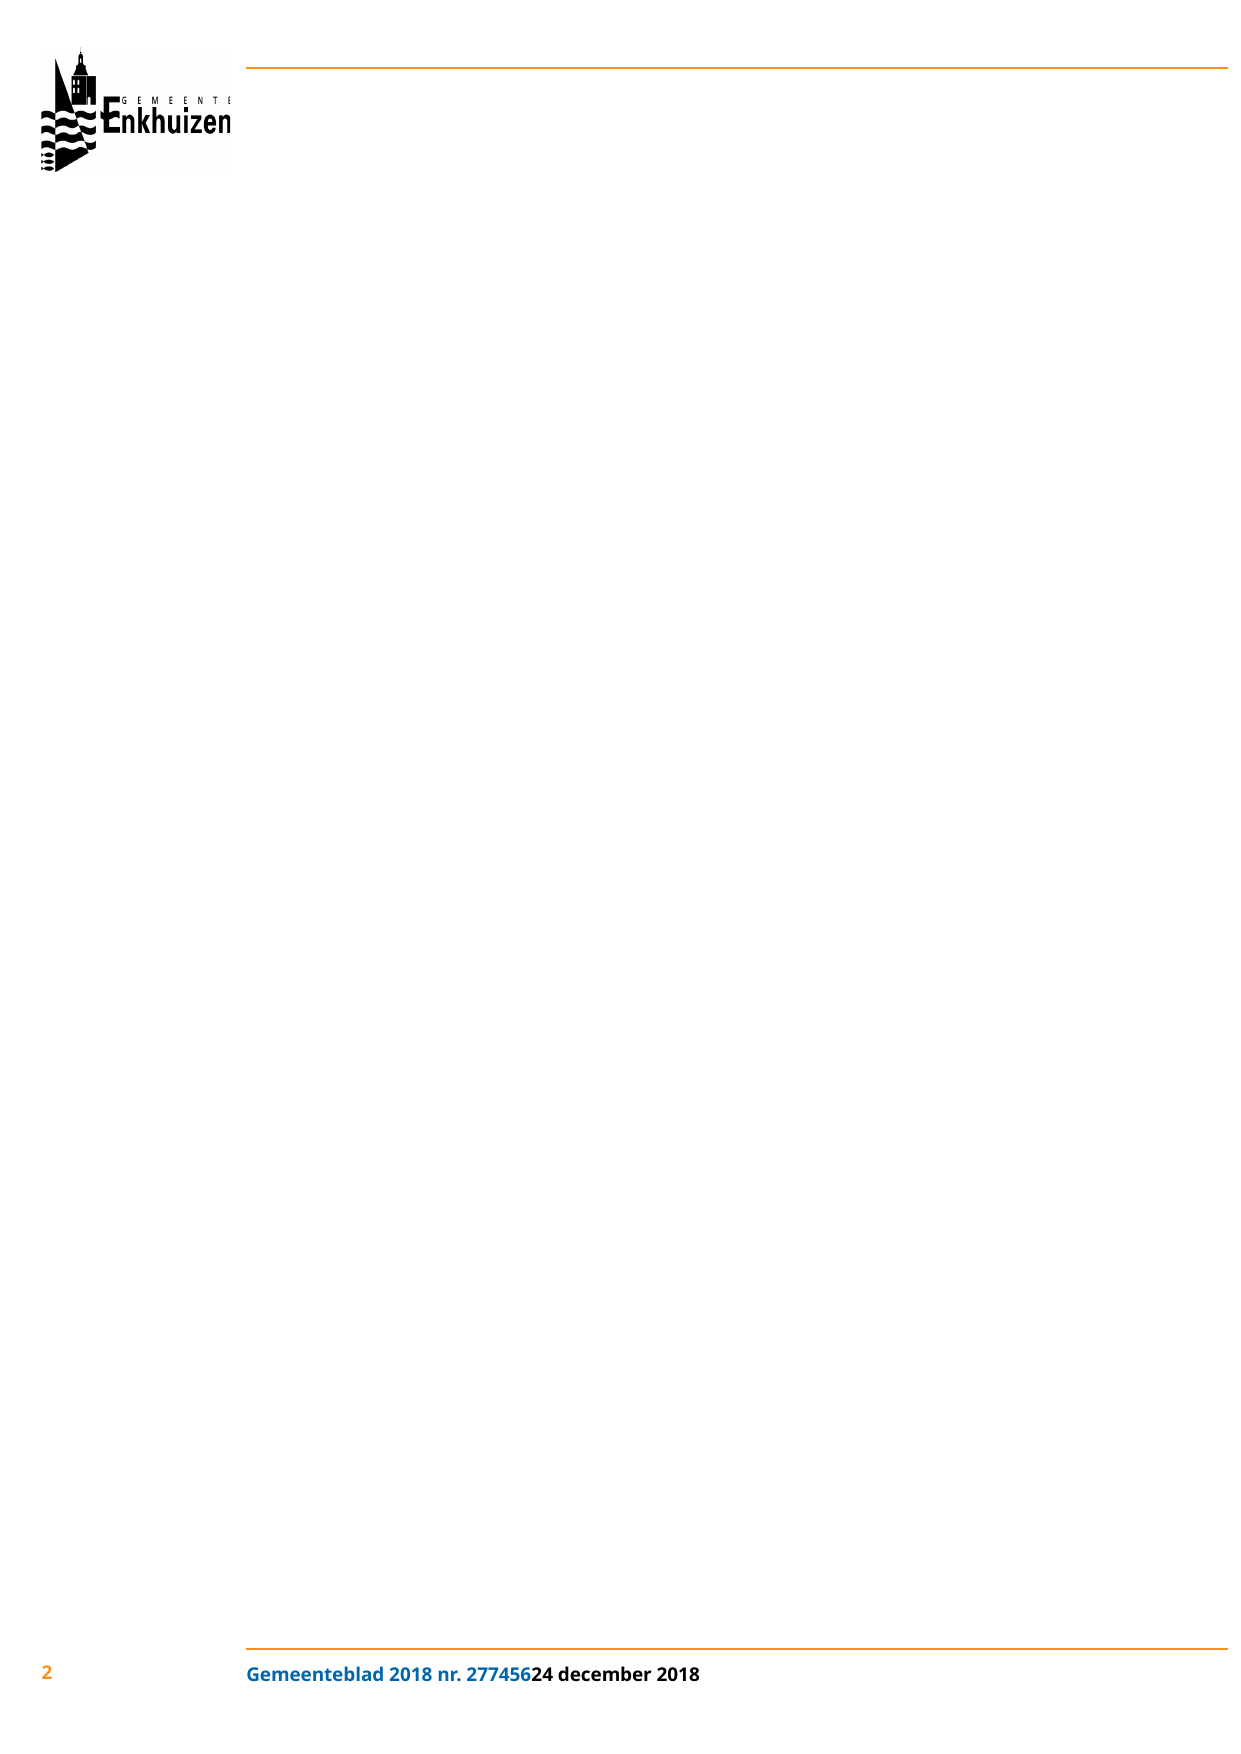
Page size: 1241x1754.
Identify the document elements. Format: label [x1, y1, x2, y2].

picture [41, 47, 231, 172]
